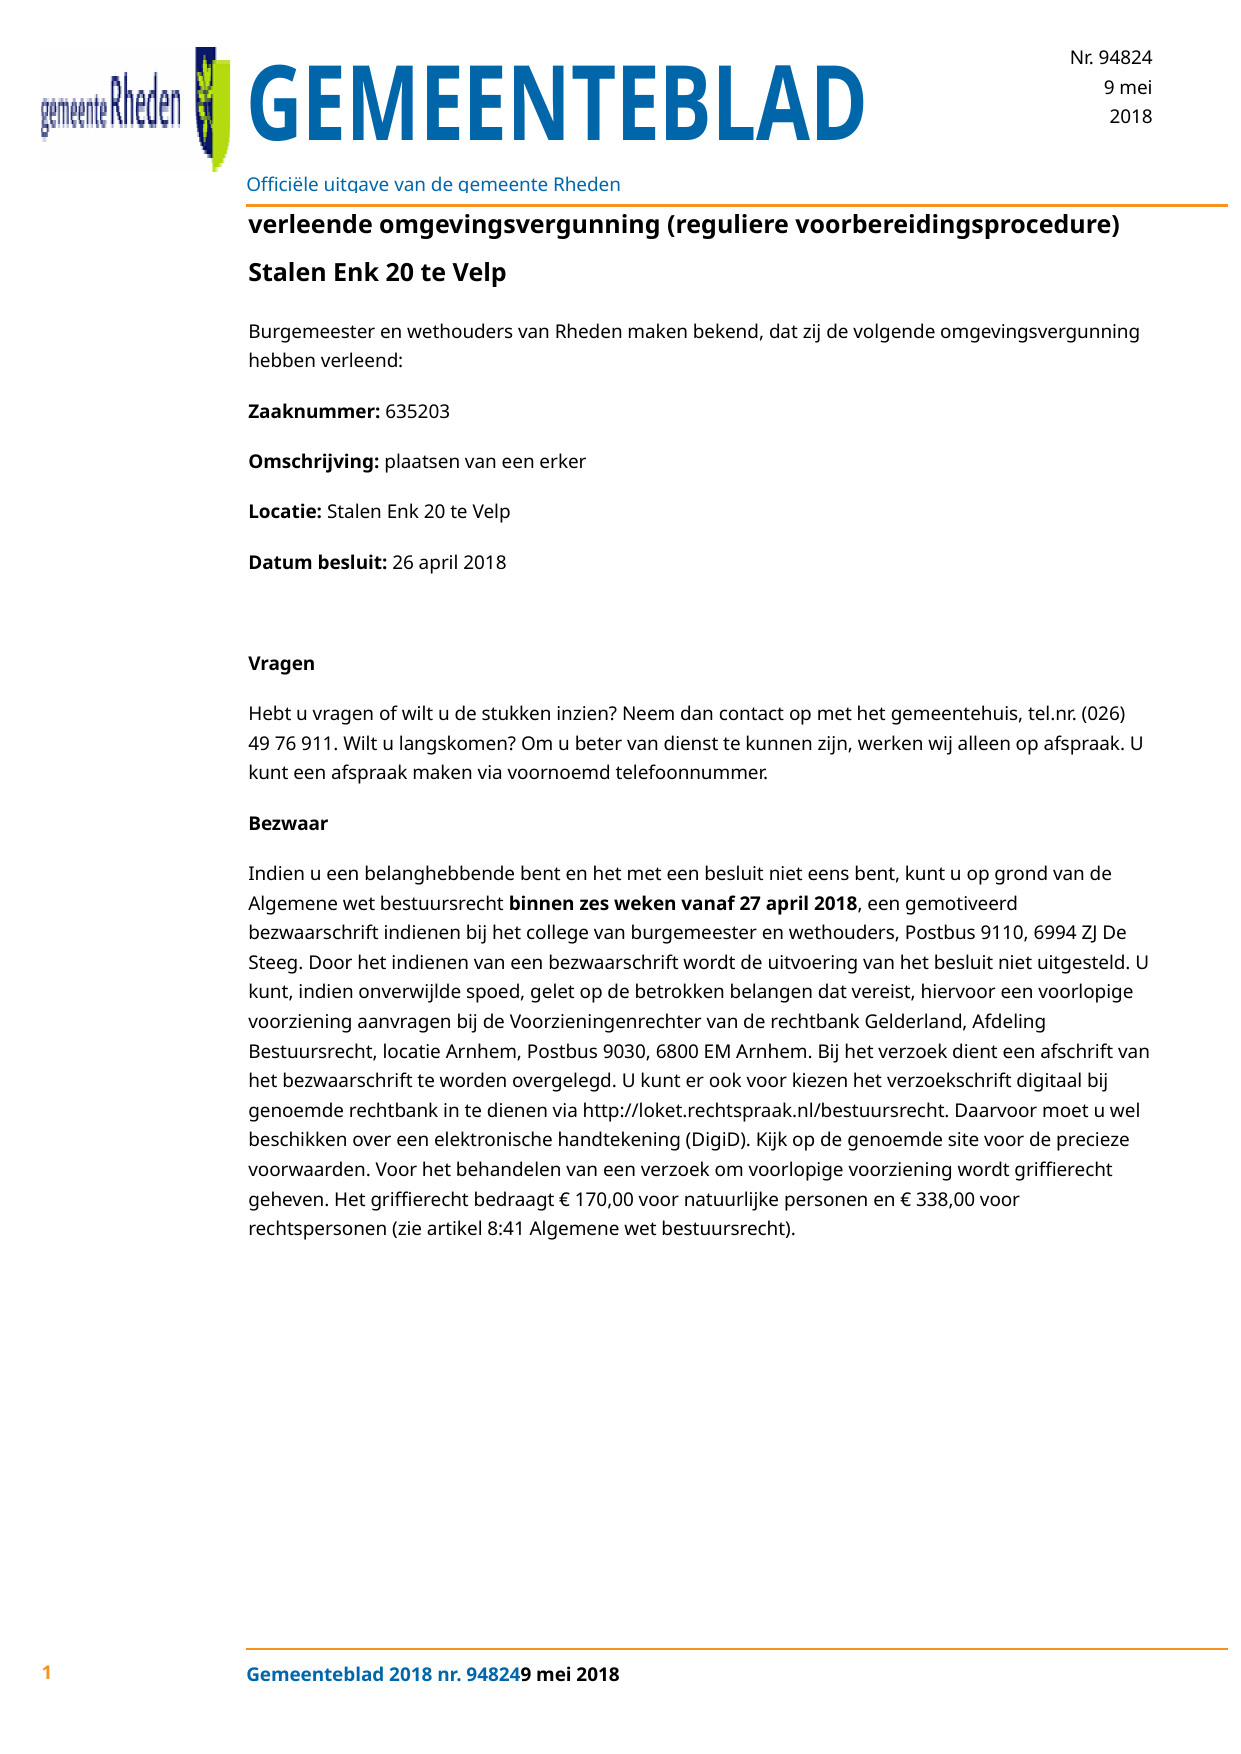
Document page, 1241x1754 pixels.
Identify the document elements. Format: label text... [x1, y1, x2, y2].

picture [41, 47, 231, 172]
text Datum besluit: 26 april 2018 [248, 549, 1152, 575]
text Vragen [248, 650, 1152, 676]
text Indien u een belanghebbende bent en het met een besluit niet eens bent, kunt u op grond van de Algemene wet bestuursrecht binnen zes weken vanaf 27 april 2018, een gemotiveerd bezwaarschrift indienen bij het college van burgemeester en wethouders, Postbus 9110, 6994 ZJ De Steeg. Door het indienen van een bezwaarschrift wordt de uitvoering van het besluit niet uitgesteld. U kunt, indien onverwijlde spoed, gelet op de betrokken belangen dat vereist, hiervoor een voorlopige voorziening aanvragen bij de Voorzieningenrechter van de rechtbank Gelderland, Afdeling Bestuursrecht, locatie Arnhem, Postbus 9030, 6800 EM Arnhem. Bij het verzoek dient een afschrift van het bezwaarschrift te worden overgelegd. U kunt er ook voor kiezen het verzoekschrift digitaal bij genoemde rechtbank in te dienen via http://loket.rechtspraak.nl/bestuursrecht. Daarvoor moet u wel beschikken over een elektronische handtekening (DigiD). Kijk op de genoemde site voor de precieze voorwaarden. Voor het behandelen van een verzoek om voorlopige voorziening wordt griffierecht geheven. Het griffierecht bedraagt € 170,00 voor natuurlijke personen en € 338,00 voor rechtspersonen (zie artikel 8:41 Algemene wet bestuursrecht). [248, 860, 1152, 1241]
text Locatie: Stalen Enk 20 te Velp [248, 499, 1152, 524]
text Bezwaar [248, 810, 1152, 836]
text Zaaknummer: 635203 [248, 398, 1152, 424]
text verleende omgevingsvergunning (reguliere voorbereidingsprocedure) Stalen Enk 20 te Velp [248, 207, 1152, 288]
text Omschrijving: plaatsen van een erker [248, 448, 1152, 474]
text Burgemeester en wethouders van Rheden maken bekend, dat zij de volgende omgevingsvergunning hebben verleend: [248, 318, 1152, 373]
text Hebt u vragen of wilt u de stukken inzien? Neem dan contact op met het gemeentehuis, tel.nr. (026) 49 76 911. Wilt u langskomen? Om u beter van dienst te kunnen zijn, werken wij alleen op afspraak. U kunt een afspraak maken via voornoemd telefoonnummer. [248, 700, 1152, 785]
